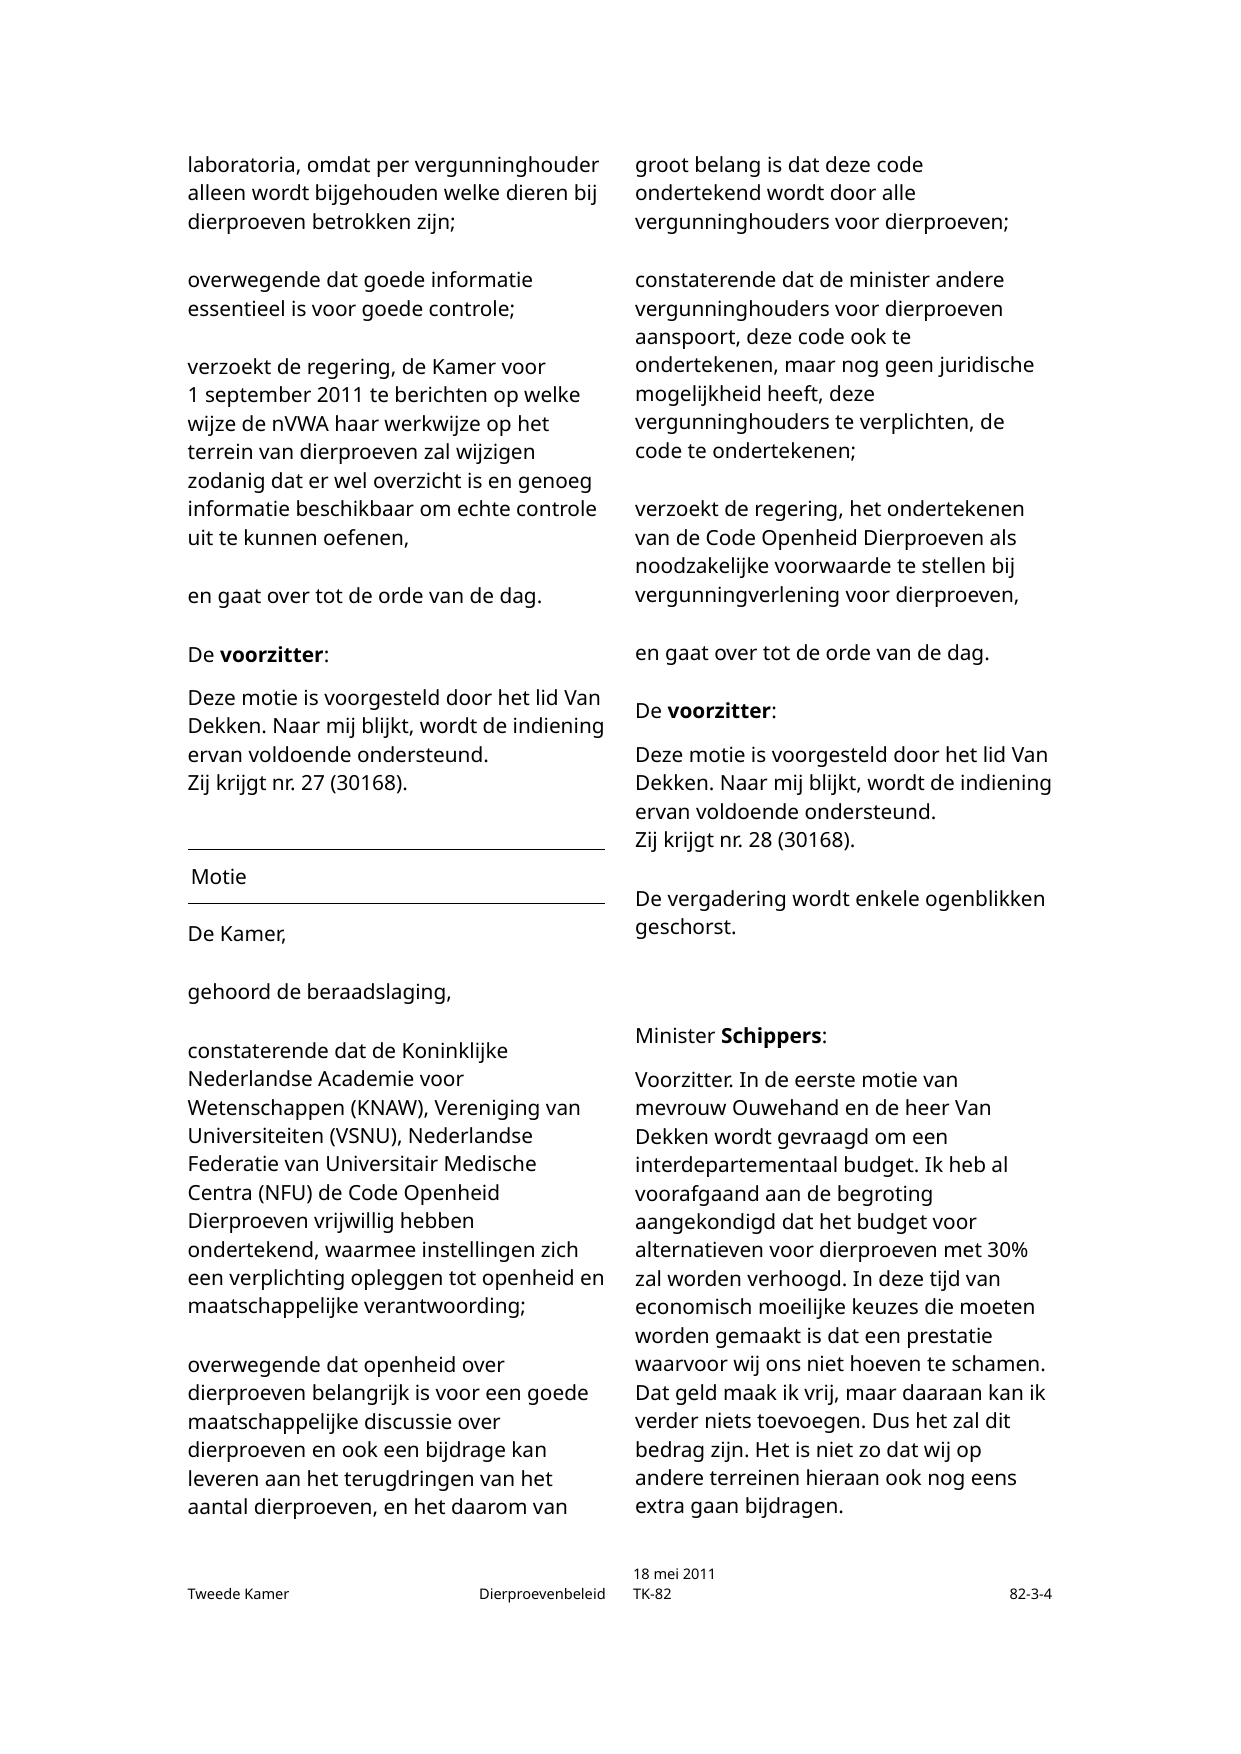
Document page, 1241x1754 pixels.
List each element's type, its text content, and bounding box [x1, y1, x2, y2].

text constaterende dat de Koninklijke Nederlandse Academie voor Wetenschappen (KNAW), Vereniging van Universiteiten (VSNU), Nederlandse Federatie van Universitair Medische Centra (NFU) de Code Openheid Dierproeven vrijwillig hebben ondertekend, waarmee instellingen zich een verplichting opleggen tot openheid en maatschappelijke verantwoording; [187, 1036, 605, 1320]
text groot belang is dat deze code ondertekend wordt door alle vergunninghouders voor dierproeven; [635, 150, 1053, 235]
text gehoord de beraadslaging, [187, 977, 605, 1006]
text verzoekt de regering, het ondertekenen van de Code Openheid Dierproeven als noodzakelijke voorwaarde te stellen bij vergunningverlening voor dierproeven, [635, 494, 1053, 608]
text overwegende dat goede informatie essentieel is voor goede controle; [187, 265, 605, 322]
text constaterende dat de minister andere vergunninghouders voor dierproeven aanspoort, deze code ook te ondertekenen, maar nog geen juridische mogelijkheid heeft, deze vergunninghouders te verplichten, de code te ondertekenen; [635, 265, 1053, 464]
text en gaat over tot de orde van de dag. [187, 581, 605, 610]
text en gaat over tot de orde van de dag. [635, 638, 1053, 667]
text De voorzitter: [187, 640, 605, 668]
text Voorzitter. In de eerste motie van mevrouw Ouwehand en de heer Van Dekken wordt gevraagd om een interdepartementaal budget. Ik heb al voorafgaand aan de begroting aangekondigd dat het budget voor alternatieven voor dierproeven met 30% zal worden verhoogd. In deze tijd van economisch moeilijke keuzes die moeten worden gemaakt is dat een prestatie waarvoor wij ons niet hoeven te schamen. Dat geld maak ik vrij, maar daaraan kan ik verder niets toevoegen. Dus het zal dit bedrag zijn. Het is niet zo dat wij op andere terreinen hieraan ook nog eens extra gaan bijdragen. [635, 1065, 1053, 1520]
text Zij krijgt nr. 28 (30168). [635, 825, 1053, 854]
text overwegende dat openheid over dierproeven belangrijk is voor een goede maatschappelijke discussie over dierproeven en ook een bijdrage kan leveren aan het terugdringen van het aantal dierproeven, en het daarom van [187, 1350, 605, 1521]
text Deze motie is voorgesteld door het lid Van Dekken. Naar mij blijkt, wordt de indiening ervan voldoende ondersteund. [187, 683, 605, 768]
text De vergadering wordt enkele ogenblikken geschorst. [635, 884, 1053, 941]
text Zij krijgt nr. 27 (30168). [187, 768, 605, 797]
text Deze motie is voorgesteld door het lid Van Dekken. Naar mij blijkt, wordt de indiening ervan voldoende ondersteund. [635, 740, 1053, 825]
text De Kamer, [187, 919, 605, 947]
subtitle Motie [187, 850, 605, 904]
text  [635, 971, 1053, 999]
text De voorzitter: [635, 697, 1053, 725]
text verzoekt de regering, de Kamer voor 1 september 2011 te berichten op welke wijze de nVWA haar werkwijze op het terrein van dierproeven zal wijzigen zodanig dat er wel overzicht is en genoeg informatie beschikbaar om echte controle uit te kunnen oefenen, [187, 352, 605, 551]
text laboratoria, omdat per vergunninghouder alleen wordt bijgehouden welke dieren bij dierproeven betrokken zijn; [187, 150, 605, 235]
text Minister Schippers: [635, 1022, 1053, 1050]
